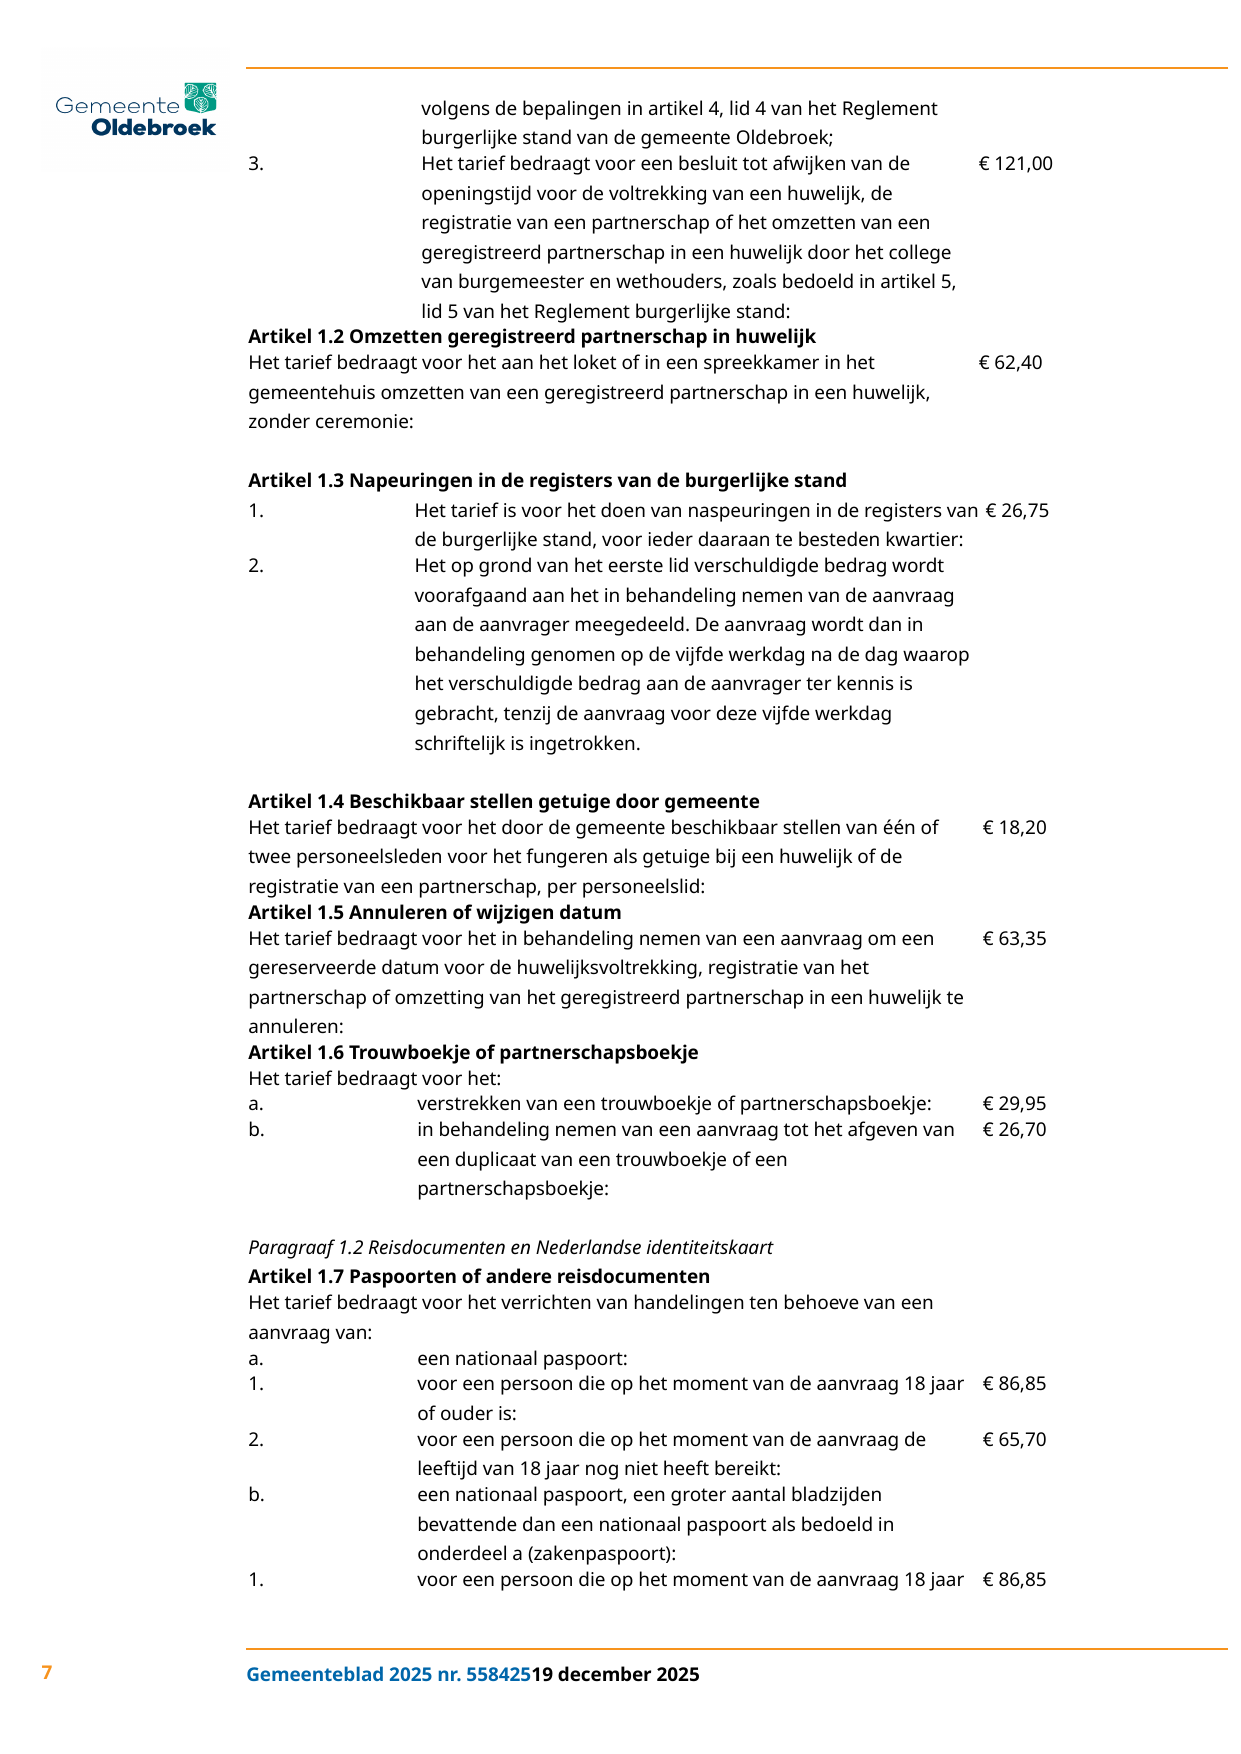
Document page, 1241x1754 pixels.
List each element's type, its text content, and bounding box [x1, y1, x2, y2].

table_cell [983, 1039, 1152, 1065]
table_cell Het tarief bedraagt voor het verrichten van handelingen ten behoeve van een aanvraag van: [248, 1290, 983, 1345]
picture [41, 47, 231, 172]
table_cell een nationaal paspoort, een groter aantal bladzijden bevattende dan een nationaal paspoort als bedoeld in onderdeel a (zakenpaspoort): [417, 1481, 983, 1566]
table_cell € 63,35 [983, 925, 1152, 1039]
text Paragraaf 1.2 Reisdocumenten en Nederlandse identiteitskaart [248, 1234, 1152, 1260]
table_cell a. [248, 1345, 417, 1371]
table_cell b. [248, 1481, 417, 1566]
table_cell 3. [248, 150, 421, 324]
table_cell Het tarief bedraagt voor het door de gemeente beschikbaar stellen van één of twee personeelsleden voor het fungeren als getuige bij een huwelijk of de registratie van een partnerschap, per personeelslid: [248, 814, 983, 899]
table_cell Het tarief bedraagt voor het: [248, 1065, 983, 1091]
table_cell b. [248, 1116, 417, 1201]
table_cell € 26,70 [983, 1116, 1152, 1201]
table_cell [983, 1481, 1152, 1566]
table_cell voor een persoon die op het moment van de aanvraag 18 jaar of ouder is: [417, 1371, 983, 1426]
table_cell € 62,40 [979, 350, 1152, 434]
table_cell Het tarief bedraagt voor het aan het loket of in een spreekkamer in het gemeentehuis omzetten van een geregistreerd partnerschap in een huwelijk, zonder ceremonie: [248, 350, 978, 434]
table_cell [983, 899, 1152, 925]
table_cell € 65,70 [983, 1426, 1152, 1481]
table_header Artikel 1.7 Paspoorten of andere reisdocumenten [248, 1264, 983, 1289]
table_cell 1. [248, 1566, 417, 1592]
table_cell € 86,85 [983, 1566, 1152, 1592]
table_header Het tarief is voor het doen van naspeuringen in de registers van de burgerlijke stand, voor ieder daaraan te besteden kwartier: [414, 497, 985, 552]
table_header Artikel 1.4 Beschikbaar stellen getuige door gemeente [248, 788, 983, 814]
table_cell in behandeling nemen van een aanvraag tot het afgeven van een duplicaat van een trouwboekje of een partnerschapsboekje: [417, 1116, 983, 1201]
table_cell volgens de bepalingen in artikel 4, lid 4 van het Reglement burgerlijke stand van de gemeente Oldebroek; [421, 95, 978, 150]
table_cell [985, 552, 1152, 755]
table_cell € 18,20 [983, 814, 1152, 899]
table_header [983, 1264, 1152, 1289]
table_cell € 29,95 [983, 1091, 1152, 1116]
table_cell Artikel 1.6 Trouwboekje of partnerschapsboekje [248, 1039, 983, 1065]
table_cell Artikel 1.5 Annuleren of wijzigen datum [248, 899, 983, 925]
table_cell 2. [248, 1426, 417, 1481]
table_header 1. [248, 497, 414, 552]
table_cell voor een persoon die op het moment van de aanvraag de leeftijd van 18 jaar nog niet heeft bereikt: [417, 1426, 983, 1481]
table_cell 1. [248, 1371, 417, 1426]
text Artikel 1.3 Napeuringen in de registers van de burgerlijke stand [248, 467, 1152, 493]
table_header € 26,75 [985, 497, 1152, 552]
table_cell Het tarief bedraagt voor het in behandeling nemen van een aanvraag om een gereserveerde datum voor de huwelijksvoltrekking, registratie van het partnerschap of omzetting van het geregistreerd partnerschap in een huwelijk te annuleren: [248, 925, 983, 1039]
table_cell [983, 1290, 1152, 1345]
table_cell voor een persoon die op het moment van de aanvraag 18 jaar [417, 1566, 983, 1592]
table_cell [248, 95, 421, 150]
table_cell verstrekken van een trouwboekje of partnerschapsboekje: [417, 1091, 983, 1116]
table_cell [983, 1065, 1152, 1091]
table_cell Het tarief bedraagt voor een besluit tot afwijken van de openingstijd voor de voltrekking van een huwelijk, de registratie van een partnerschap of het omzetten van een geregistreerd partnerschap in een huwelijk door het college van burgemeester en wethouders, zoals bedoeld in artikel 5, lid 5 van het Reglement burgerlijke stand: [421, 150, 978, 324]
table_cell € 86,85 [983, 1371, 1152, 1426]
table_cell [979, 95, 1152, 150]
table_cell 2. [248, 552, 414, 755]
table_cell [979, 324, 1152, 349]
table_cell € 121,00 [979, 150, 1152, 324]
table_header [983, 788, 1152, 814]
table_cell Het op grond van het eerste lid verschuldigde bedrag wordt voorafgaand aan het in behandeling nemen van de aanvraag aan de aanvrager meegedeeld. De aanvraag wordt dan in behandeling genomen op de vijfde werkdag na de dag waarop het verschuldigde bedrag aan de aanvrager ter kennis is gebracht, tenzij de aanvraag voor deze vijfde werkdag schriftelijk is ingetrokken. [414, 552, 985, 755]
table_cell [983, 1345, 1152, 1371]
table_cell a. [248, 1091, 417, 1116]
table_cell Artikel 1.2 Omzetten geregistreerd partnerschap in huwelijk [248, 324, 978, 349]
table_cell een nationaal paspoort: [417, 1345, 983, 1371]
